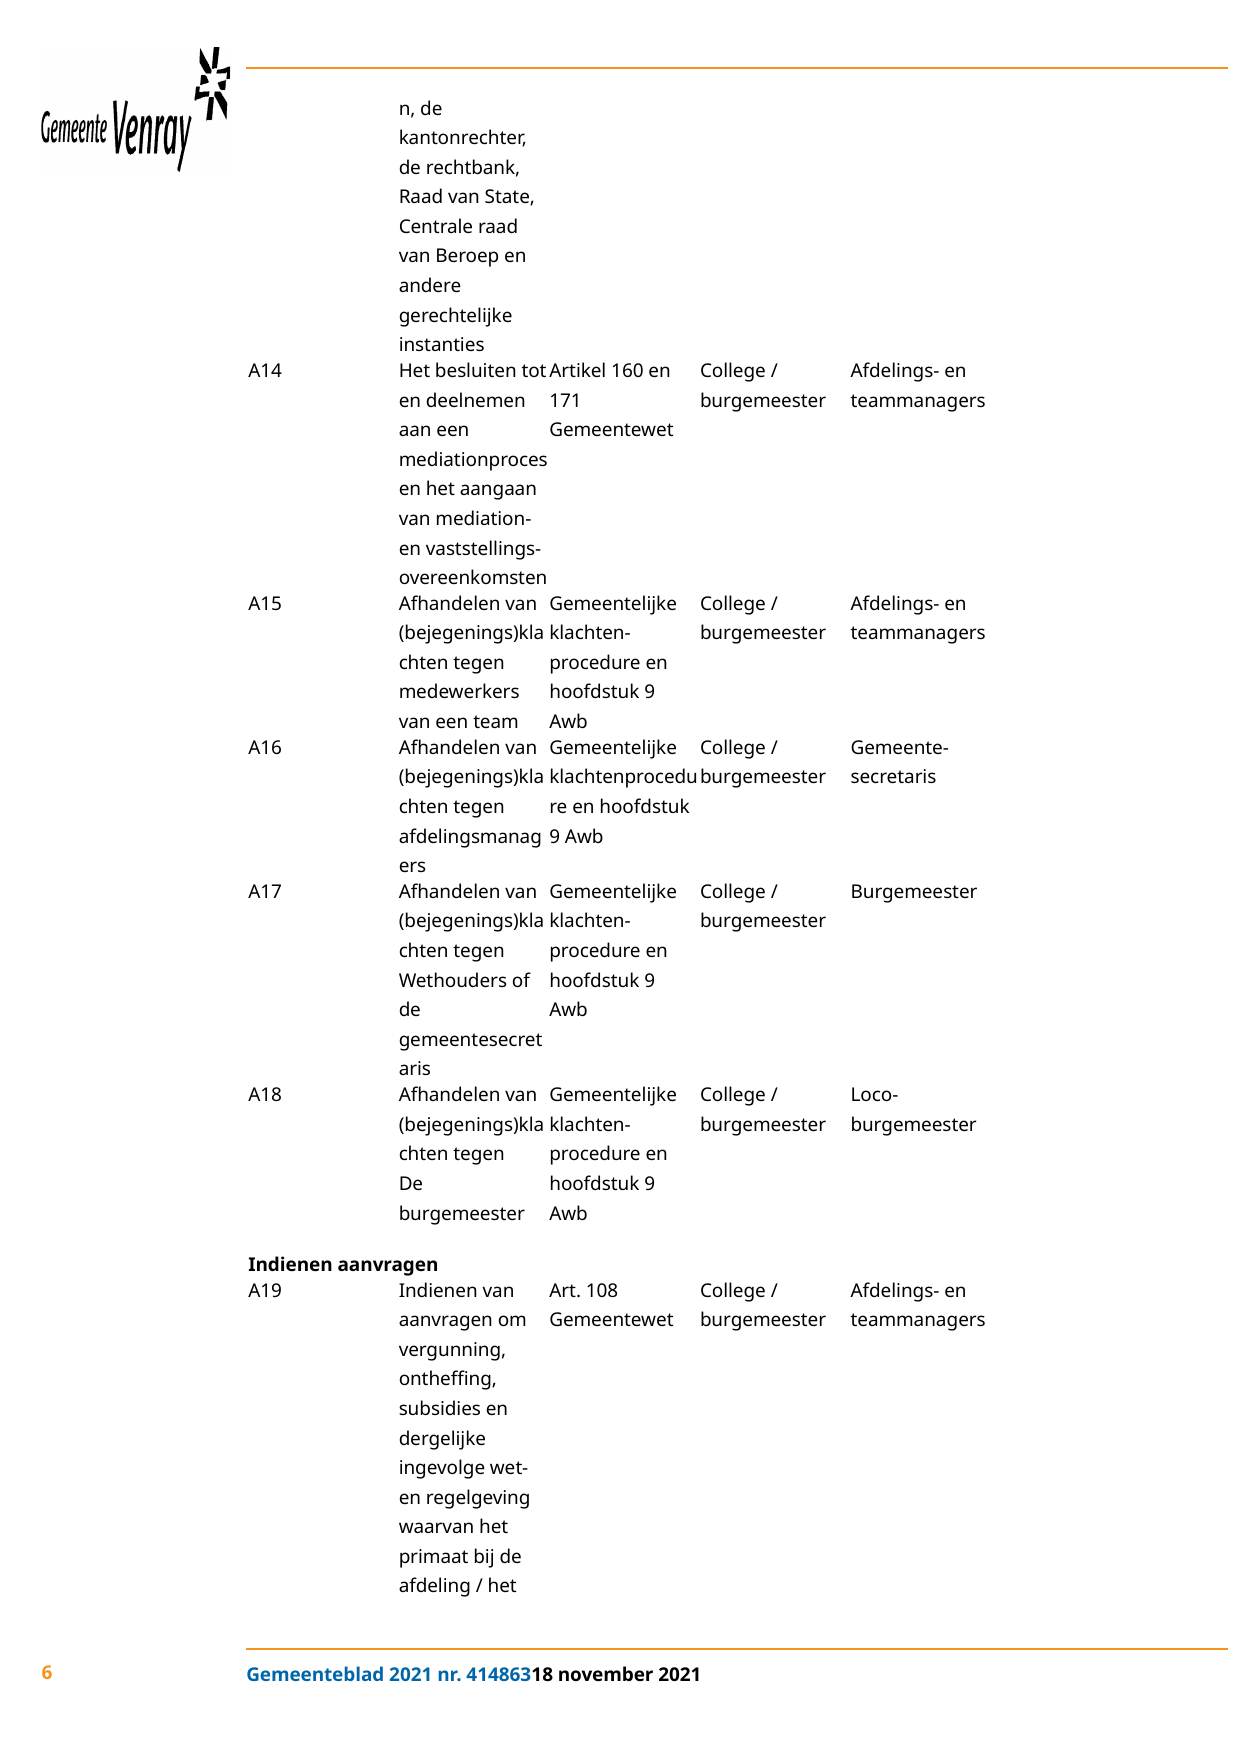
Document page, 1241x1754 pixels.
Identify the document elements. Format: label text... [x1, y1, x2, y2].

table_cell [1001, 590, 1152, 734]
table_cell [549, 1225, 700, 1251]
table_cell Burgemeester [850, 878, 1001, 1081]
table_cell Afdelings- en teammanagers [850, 590, 1001, 734]
table_cell [248, 95, 398, 357]
table_cell Loco-burgemeester [850, 1081, 1001, 1225]
table_cell Het besluiten tot en deelnemen aan een mediationproces en het aangaan van mediation- en vaststellings-overeenkomsten [399, 357, 549, 590]
table_cell Afhandelen van (bejegenings)klachten tegen medewerkers van een team [399, 590, 549, 734]
table_cell Gemeentelijke klachten-procedure en hoofdstuk 9 Awb [549, 590, 700, 734]
table_cell [1001, 878, 1152, 1081]
table_cell Indienen aanvragen [248, 1251, 1152, 1277]
table_cell Gemeente-secretaris [850, 734, 1001, 878]
table_cell [248, 1225, 398, 1251]
table_cell [850, 1225, 1001, 1251]
table_cell [1001, 734, 1152, 878]
table_cell [700, 95, 850, 357]
table_cell College / burgemeester [700, 357, 850, 590]
table_cell College / burgemeester [700, 590, 850, 734]
table_cell [850, 95, 1001, 357]
table_cell A14 [248, 357, 398, 590]
table_cell [1001, 1277, 1152, 1598]
table_cell [549, 95, 700, 357]
table_cell Afhandelen van (bejegenings)klachten tegen Wethouders of de gemeentesecretaris [399, 878, 549, 1081]
table_cell College / burgemeester [700, 878, 850, 1081]
table_cell College / burgemeester [700, 734, 850, 878]
table_cell Afdelings- en teammanagers [850, 357, 1001, 590]
table_cell [1001, 1081, 1152, 1225]
table_cell [700, 1225, 850, 1251]
table_cell [1001, 357, 1152, 590]
table_cell Gemeentelijke klachten-procedure en hoofdstuk 9 Awb [549, 878, 700, 1081]
table_cell Artikel 160 en 171 Gemeentewet [549, 357, 700, 590]
table_cell Art. 108 Gemeentewet [549, 1277, 700, 1598]
table_cell [1001, 95, 1152, 357]
table_cell [399, 1225, 549, 1251]
table_cell A17 [248, 878, 398, 1081]
table_cell Afhandelen van (bejegenings)klachten tegen afdelingsmanagers [399, 734, 549, 878]
table_cell College / burgemeester [700, 1277, 850, 1598]
table_cell Gemeentelijke klachten-procedure en hoofdstuk 9 Awb [549, 1081, 700, 1225]
table_cell A19 [248, 1277, 398, 1598]
table_cell Afdelings- en teammanagers [850, 1277, 1001, 1598]
table_cell College / burgemeester [700, 1081, 850, 1225]
table_cell A16 [248, 734, 398, 878]
table_cell A18 [248, 1081, 398, 1225]
picture [41, 47, 231, 172]
table_cell A15 [248, 590, 398, 734]
table_cell Afhandelen van (bejegenings)klachten tegen De burgemeester [399, 1081, 549, 1225]
table_cell [1001, 1225, 1152, 1251]
table_cell Indienen van aanvragen om vergunning, ontheffing, subsidies en dergelijke ingevolge wet- en regelgeving waarvan het primaat bij de afdeling / het [399, 1277, 549, 1598]
table_cell n, de kantonrechter, de rechtbank, Raad van State, Centrale raad van Beroep en andere gerechtelijke instanties [399, 95, 549, 357]
table_cell Gemeentelijke klachtenprocedure en hoofdstuk 9 Awb [549, 734, 700, 878]
